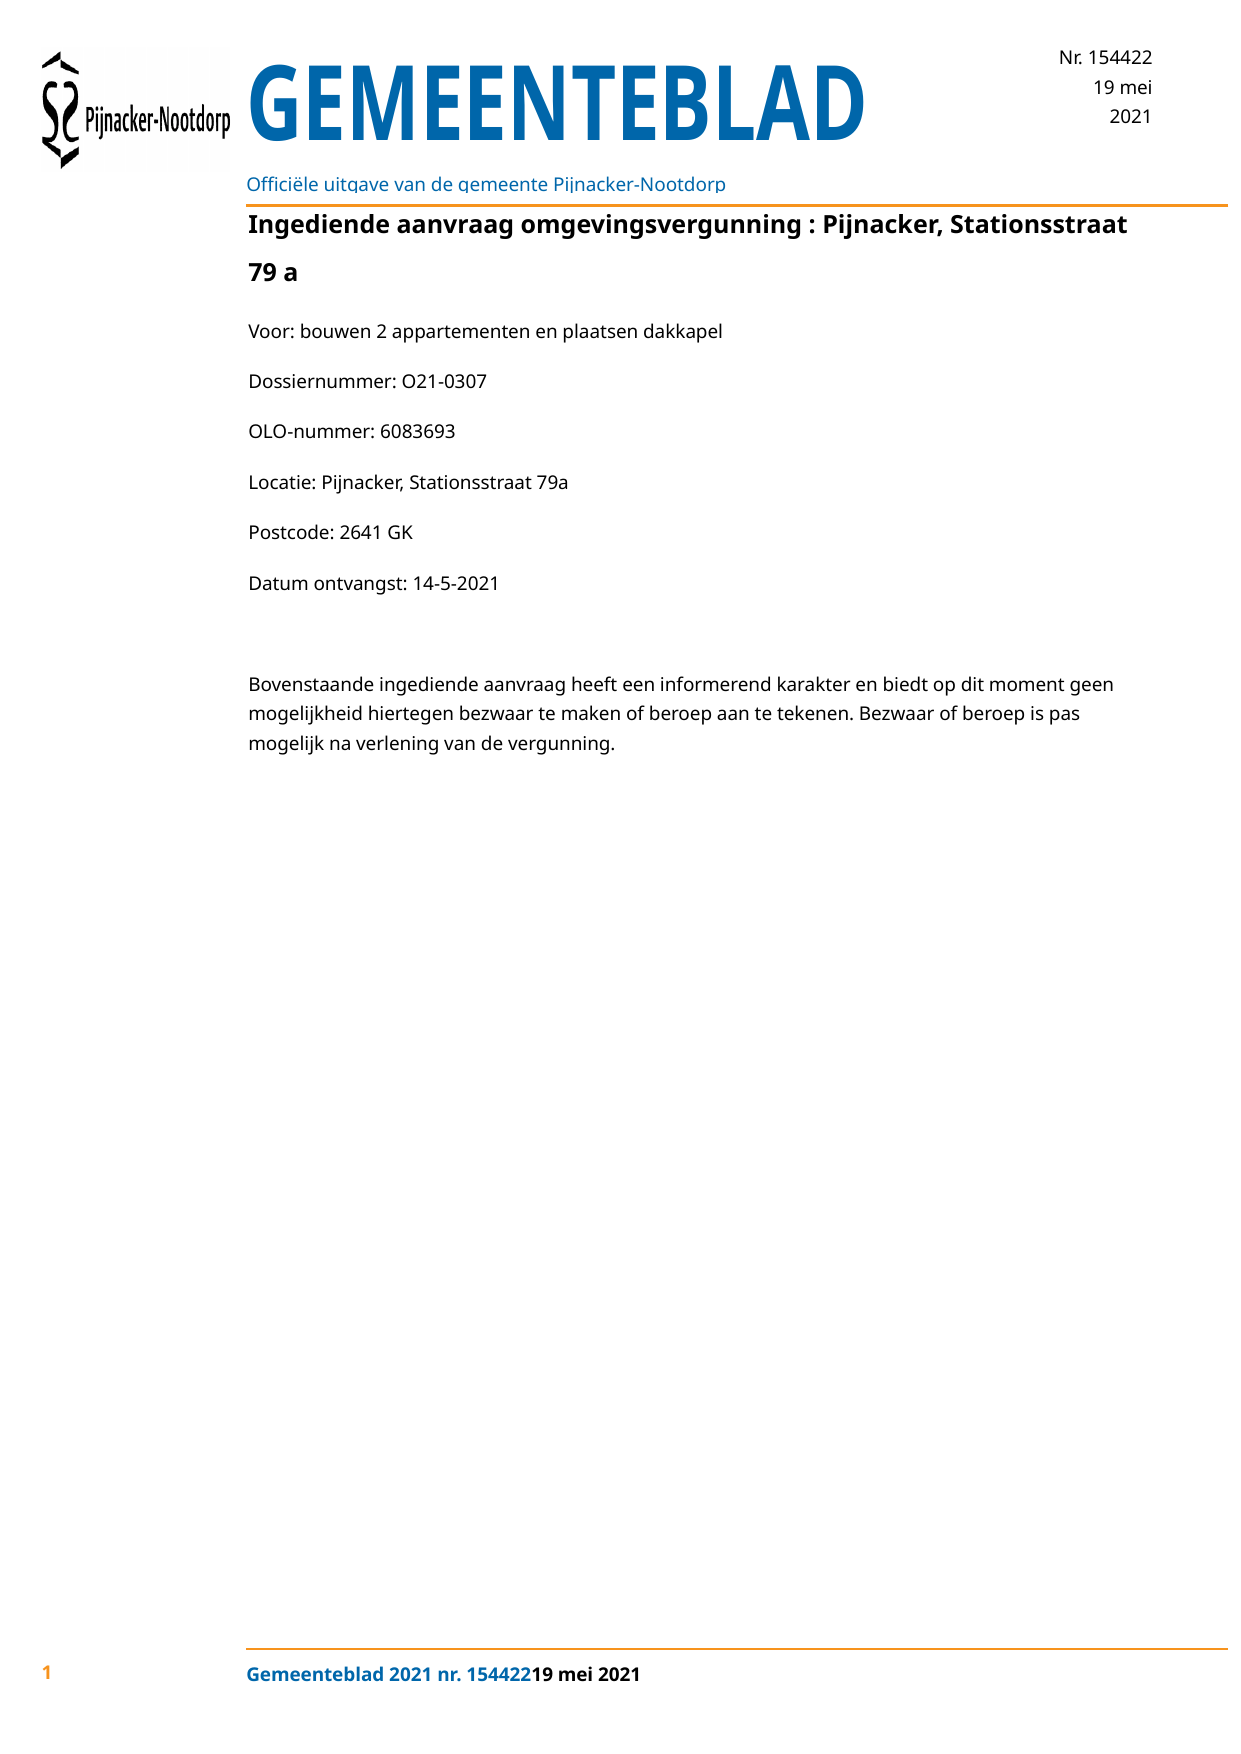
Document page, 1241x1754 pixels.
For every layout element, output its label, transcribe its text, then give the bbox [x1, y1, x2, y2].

text Datum ontvangst: 14-5-2021 [248, 570, 1152, 596]
text OLO-nummer: 6083693 [248, 419, 1152, 444]
text Locatie: Pijnacker, Stationsstraat 79a [248, 469, 1152, 495]
picture [41, 47, 231, 172]
text Ingediende aanvraag omgevingsvergunning : Pijnacker, Stationsstraat 79 a [248, 207, 1152, 288]
text Dossiernummer: O21-0307 [248, 368, 1152, 394]
text Bovenstaande ingediende aanvraag heeft een informerend karakter en biedt op dit moment geen mogelijkheid hiertegen bezwaar te maken of beroep aan te tekenen. Bezwaar of beroep is pas mogelijk na verlening van de vergunning. [248, 671, 1152, 756]
text Postcode: 2641 GK [248, 519, 1152, 545]
text Voor: bouwen 2 appartementen en plaatsen dakkapel [248, 318, 1152, 344]
